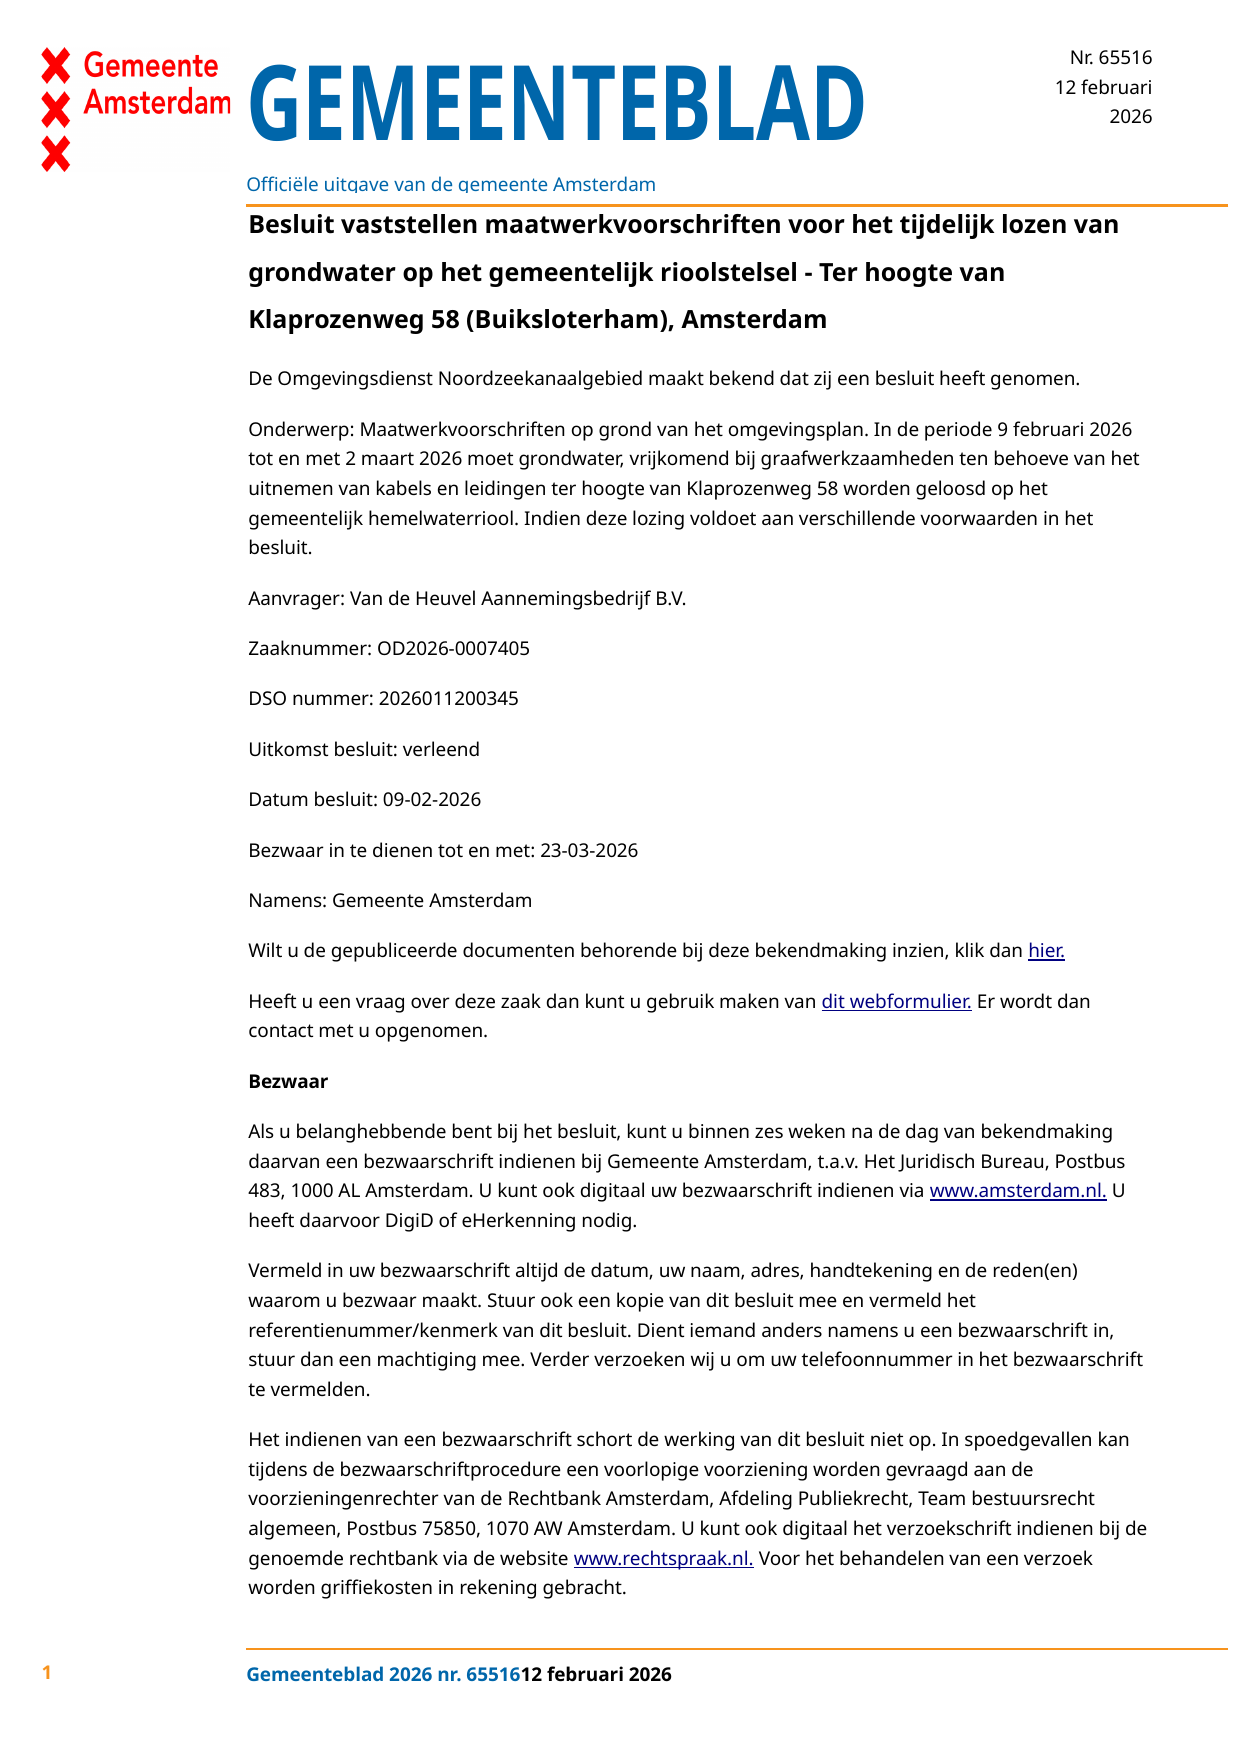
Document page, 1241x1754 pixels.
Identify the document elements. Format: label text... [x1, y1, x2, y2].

text Bezwaar in te dienen tot en met: 23-03-2026 [248, 837, 1152, 862]
text Wilt u de gepubliceerde documenten behorende bij deze bekendmaking inzien, klik dan hier. [248, 938, 1152, 963]
text Uitkomst besluit: verleend [248, 736, 1152, 762]
text Datum besluit: 09-02-2026 [248, 786, 1152, 812]
text Als u belanghebbende bent bij het besluit, kunt u binnen zes weken na de dag van bekendmaking daarvan een bezwaarschrift indienen bij Gemeente Amsterdam, t.a.v. Het Juridisch Bureau, Postbus 483, 1000 AL Amsterdam. U kunt ook digitaal uw bezwaarschrift indienen via www.amsterdam.nl. U heeft daarvoor DigiD of eHerkenning nodig. [248, 1118, 1152, 1233]
text Namens: Gemeente Amsterdam [248, 887, 1152, 913]
text Bezwaar [248, 1068, 1152, 1094]
text Het indienen van een bezwaarschrift schort de werking van dit besluit niet op. In spoedgevallen kan tijdens de bezwaarschriftprocedure een voorlopige voorziening worden gevraagd aan de voorzieningenrechter van de Rechtbank Amsterdam, Afdeling Publiekrecht, Team bestuursrecht algemeen, Postbus 75850, 1070 AW Amsterdam. U kunt ook digitaal het verzoekschrift indienen bij de genoemde rechtbank via de website www.rechtspraak.nl. Voor het behandelen van een verzoek worden griffiekosten in rekening gebracht. [248, 1426, 1152, 1600]
text De Omgevingsdienst Noordzeekanaalgebied maakt bekend dat zij een besluit heeft genomen. [248, 366, 1152, 391]
text Heeft u een vraag over deze zaak dan kunt u gebruik maken van dit webformulier. Er wordt dan contact met u opgenomen. [248, 988, 1152, 1043]
text Besluit vaststellen maatwerkvoorschriften voor het tijdelijk lozen van grondwater op het gemeentelijk rioolstelsel - Ter hoogte van Klaprozenweg 58 (Buiksloterham), Amsterdam [248, 207, 1152, 336]
text Onderwerp: Maatwerkvoorschriften op grond van het omgevingsplan. In de periode 9 februari 2026 tot en met 2 maart 2026 moet grondwater, vrijkomend bij graafwerkzaamheden ten behoeve van het uitnemen van kabels en leidingen ter hoogte van Klaprozenweg 58 worden geloosd op het gemeentelijk hemelwaterriool. Indien deze lozing voldoet aan verschillende voorwaarden in het besluit. [248, 416, 1152, 560]
text Zaaknummer: OD2026-0007405 [248, 635, 1152, 661]
picture [41, 47, 231, 172]
text Vermeld in uw bezwaarschrift altijd de datum, uw naam, adres, handtekening en de reden(en) waarom u bezwaar maakt. Stuur ook een kopie van dit besluit mee en vermeld het referentienummer/kenmerk van dit besluit. Dient iemand anders namens u een bezwaarschrift in, stuur dan een machtiging mee. Verder verzoeken wij u om uw telefoonnummer in het bezwaarschrift te vermelden. [248, 1258, 1152, 1402]
text Aanvrager: Van de Heuvel Aannemingsbedrijf B.V. [248, 585, 1152, 610]
text DSO nummer: 2026011200345 [248, 686, 1152, 711]
